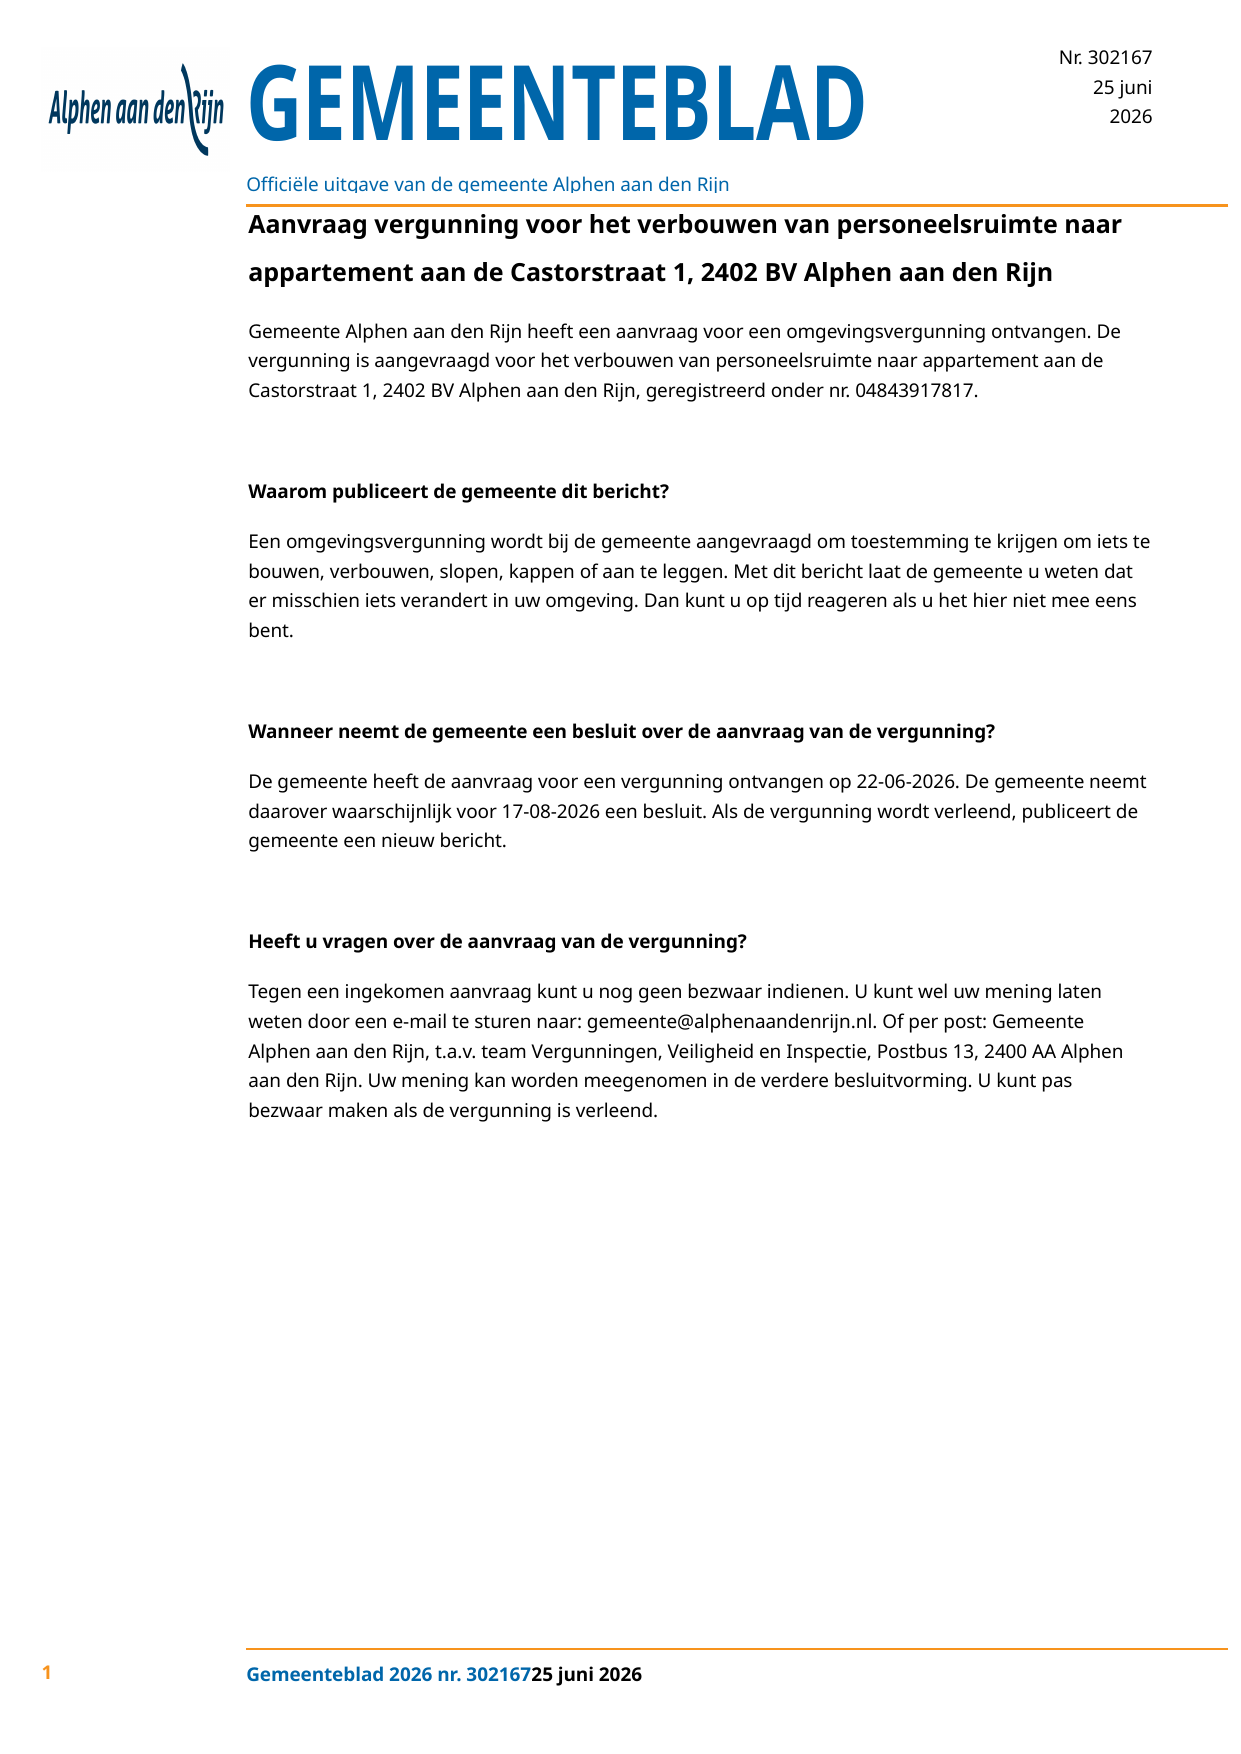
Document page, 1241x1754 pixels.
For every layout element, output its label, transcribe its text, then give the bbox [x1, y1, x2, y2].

text Een omgevingsvergunning wordt bij de gemeente aangevraagd om toestemming te krijgen om iets te bouwen, verbouwen, slopen, kappen of aan te leggen. Met dit bericht laat de gemeente u weten dat er misschien iets verandert in uw omgeving. Dan kunt u op tijd reageren als u het hier niet mee eens bent. [248, 528, 1152, 643]
picture [41, 47, 231, 172]
text Heeft u vragen over de aanvraag van de vergunning? [248, 928, 1152, 954]
text Wanneer neemt de gemeente een besluit over de aanvraag van de vergunning? [248, 718, 1152, 744]
text Aanvraag vergunning voor het verbouwen van personeelsruimte naar appartement aan de Castorstraat 1, 2402 BV Alphen aan den Rijn [248, 207, 1152, 288]
text Gemeente Alphen aan den Rijn heeft een aanvraag voor een omgevingsvergunning ontvangen. De vergunning is aangevraagd voor het verbouwen van personeelsruimte naar appartement aan de Castorstraat 1, 2402 BV Alphen aan den Rijn, geregistreerd onder nr. 04843917817. [248, 318, 1152, 403]
text Tegen een ingekomen aanvraag kunt u nog geen bezwaar indienen. U kunt wel uw mening laten weten door een e-mail te sturen naar: gemeente@alphenaandenrijn.nl. Of per post: Gemeente Alphen aan den Rijn, t.a.v. team Vergunningen, Veiligheid en Inspectie, Postbus 13, 2400 AA Alphen aan den Rijn. Uw mening kan worden meegenomen in de verdere besluitvorming. U kunt pas bezwaar maken als de vergunning is verleend. [248, 979, 1152, 1123]
text De gemeente heeft de aanvraag voor een vergunning ontvangen op 22-06-2026. De gemeente neemt daarover waarschijnlijk voor 17-08-2026 een besluit. Als de vergunning wordt verleend, publiceert de gemeente een nieuw bericht. [248, 768, 1152, 853]
text Waarom publiceert de gemeente dit bericht? [248, 478, 1152, 504]
